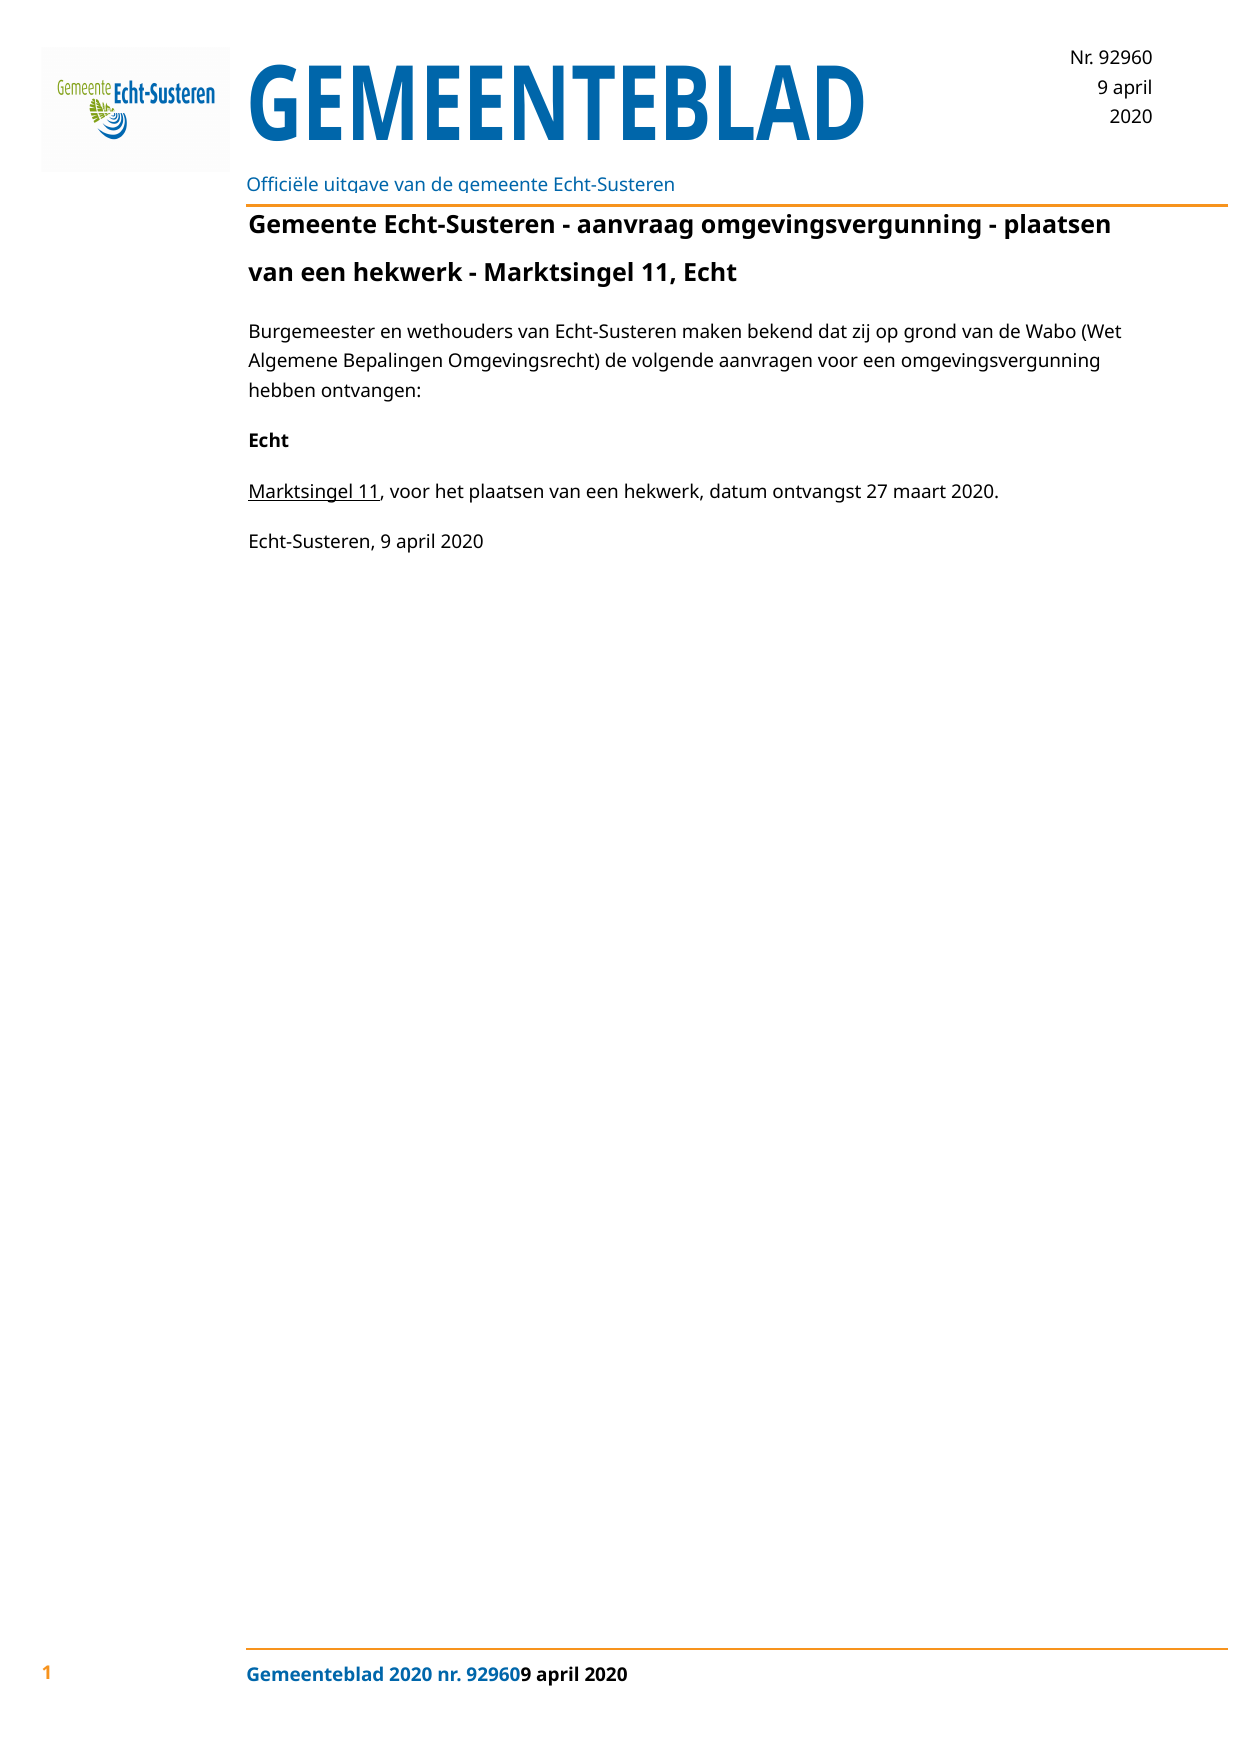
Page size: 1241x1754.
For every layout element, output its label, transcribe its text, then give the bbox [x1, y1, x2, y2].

text Burgemeester en wethouders van Echt-Susteren maken bekend dat zij op grond van de Wabo (Wet Algemene Bepalingen Omgevingsrecht) de volgende aanvragen voor een omgevingsvergunning hebben ontvangen: [248, 318, 1152, 403]
picture [41, 47, 231, 172]
text Marktsingel 11, voor het plaatsen van een hekwerk, datum ontvangst 27 maart 2020. [248, 478, 1152, 504]
text Echt [248, 427, 1152, 453]
text Gemeente Echt-Susteren - aanvraag omgevingsvergunning - plaatsen van een hekwerk - Marktsingel 11, Echt [248, 207, 1152, 288]
text Echt-Susteren, 9 april 2020 [248, 528, 1152, 554]
